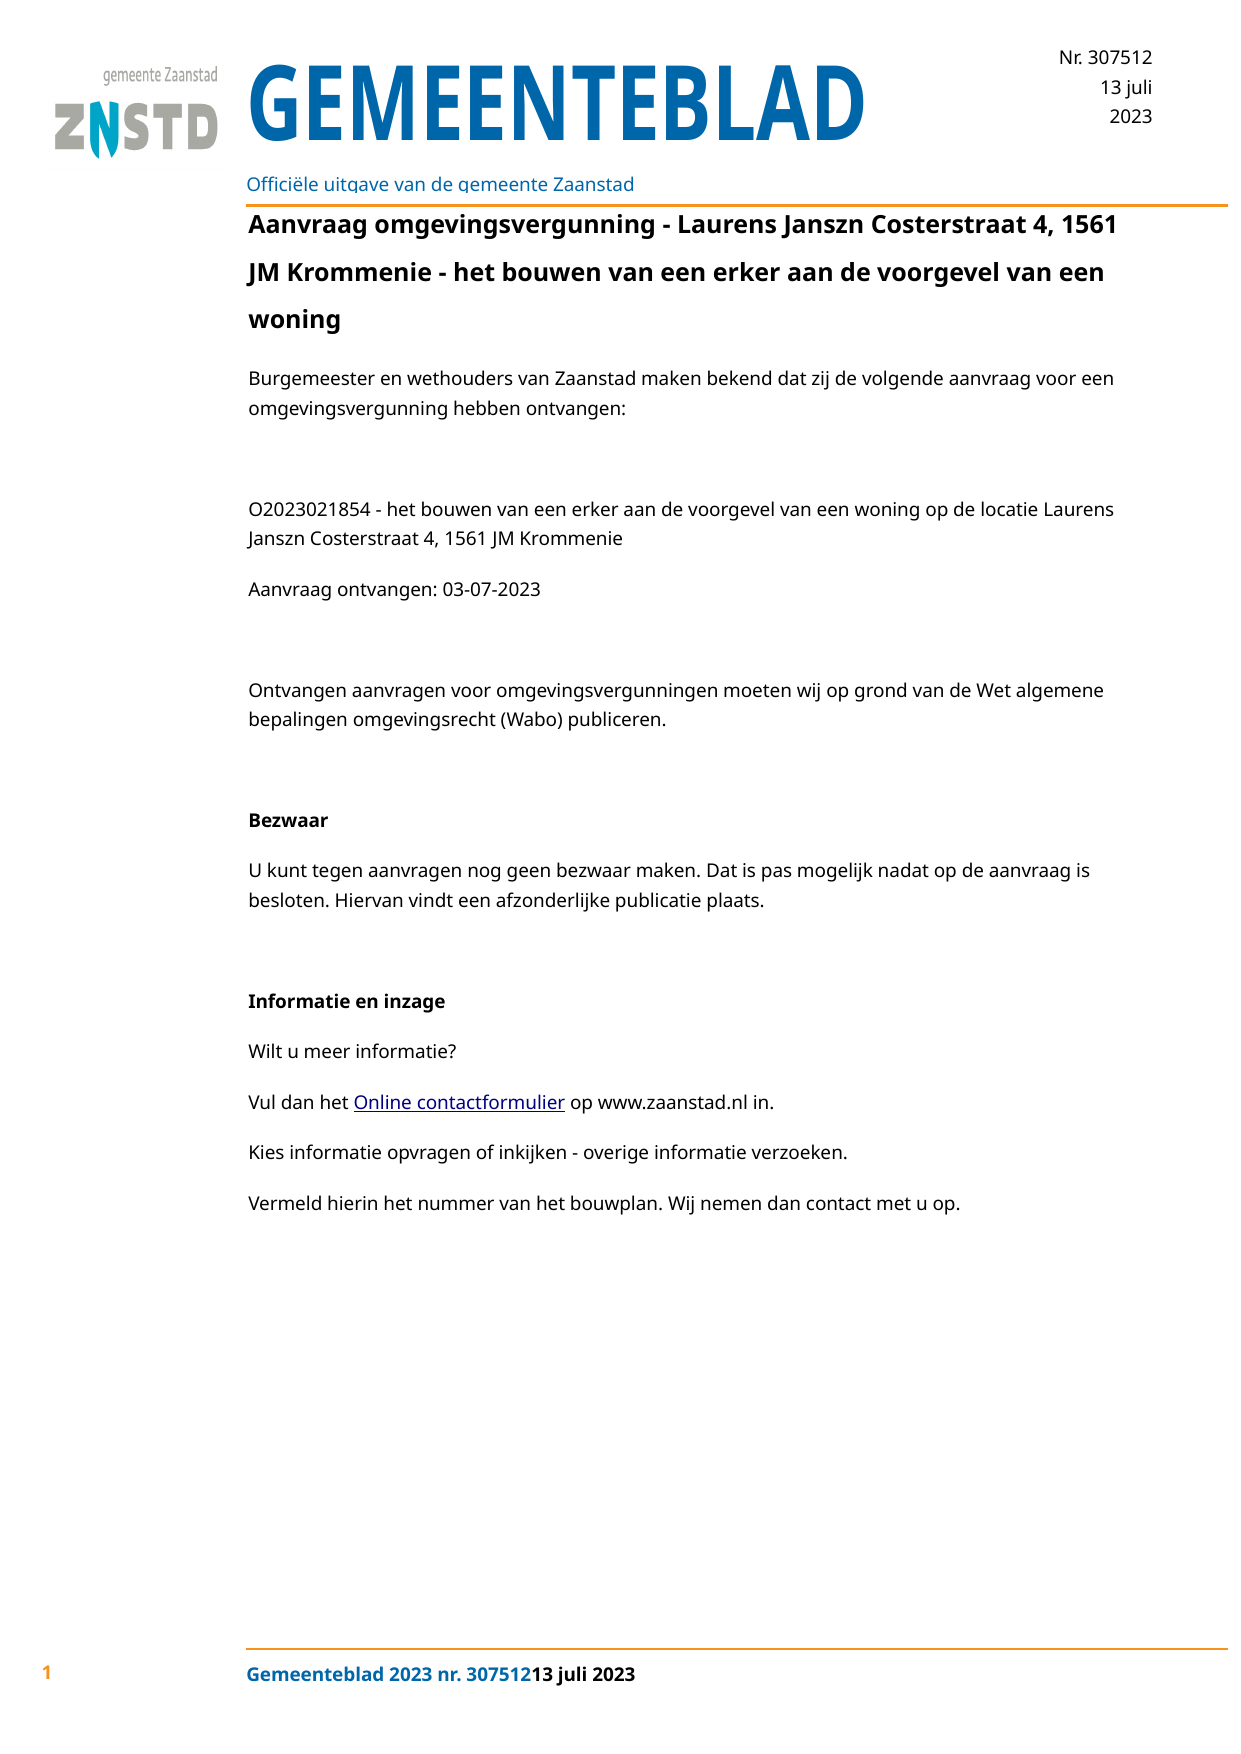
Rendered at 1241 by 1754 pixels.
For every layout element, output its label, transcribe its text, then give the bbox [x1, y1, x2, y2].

text Informatie en inzage [248, 988, 1152, 1014]
text Ontvangen aanvragen voor omgevingsvergunningen moeten wij op grond van de Wet algemene bepalingen omgevingsrecht (Wabo) publiceren. [248, 677, 1152, 732]
text Kies informatie opvragen of inkijken - overige informatie verzoeken. [248, 1139, 1152, 1165]
text Bezwaar [248, 807, 1152, 833]
text U kunt tegen aanvragen nog geen bezwaar maken. Dat is pas mogelijk nadat op de aanvraag is besloten. Hiervan vindt een afzonderlijke publicatie plaats. [248, 858, 1152, 913]
text Burgemeester en wethouders van Zaanstad maken bekend dat zij de volgende aanvraag voor een omgevingsvergunning hebben ontvangen: [248, 366, 1152, 421]
text Aanvraag ontvangen: 03-07-2023 [248, 576, 1152, 602]
picture [41, 47, 231, 172]
text Vermeld hierin het nummer van het bouwplan. Wij nemen dan contact met u op. [248, 1190, 1152, 1215]
text Wilt u meer informatie? [248, 1038, 1152, 1064]
text O2023021854 - het bouwen van een erker aan de voorgevel van een woning op de locatie Laurens Janszn Costerstraat 4, 1561 JM Krommenie [248, 496, 1152, 551]
text Vul dan het Online contactformulier op www.zaanstad.nl in. [248, 1089, 1152, 1114]
text Aanvraag omgevingsvergunning - Laurens Janszn Costerstraat 4, 1561 JM Krommenie - het bouwen van een erker aan de voorgevel van een woning [248, 207, 1152, 336]
